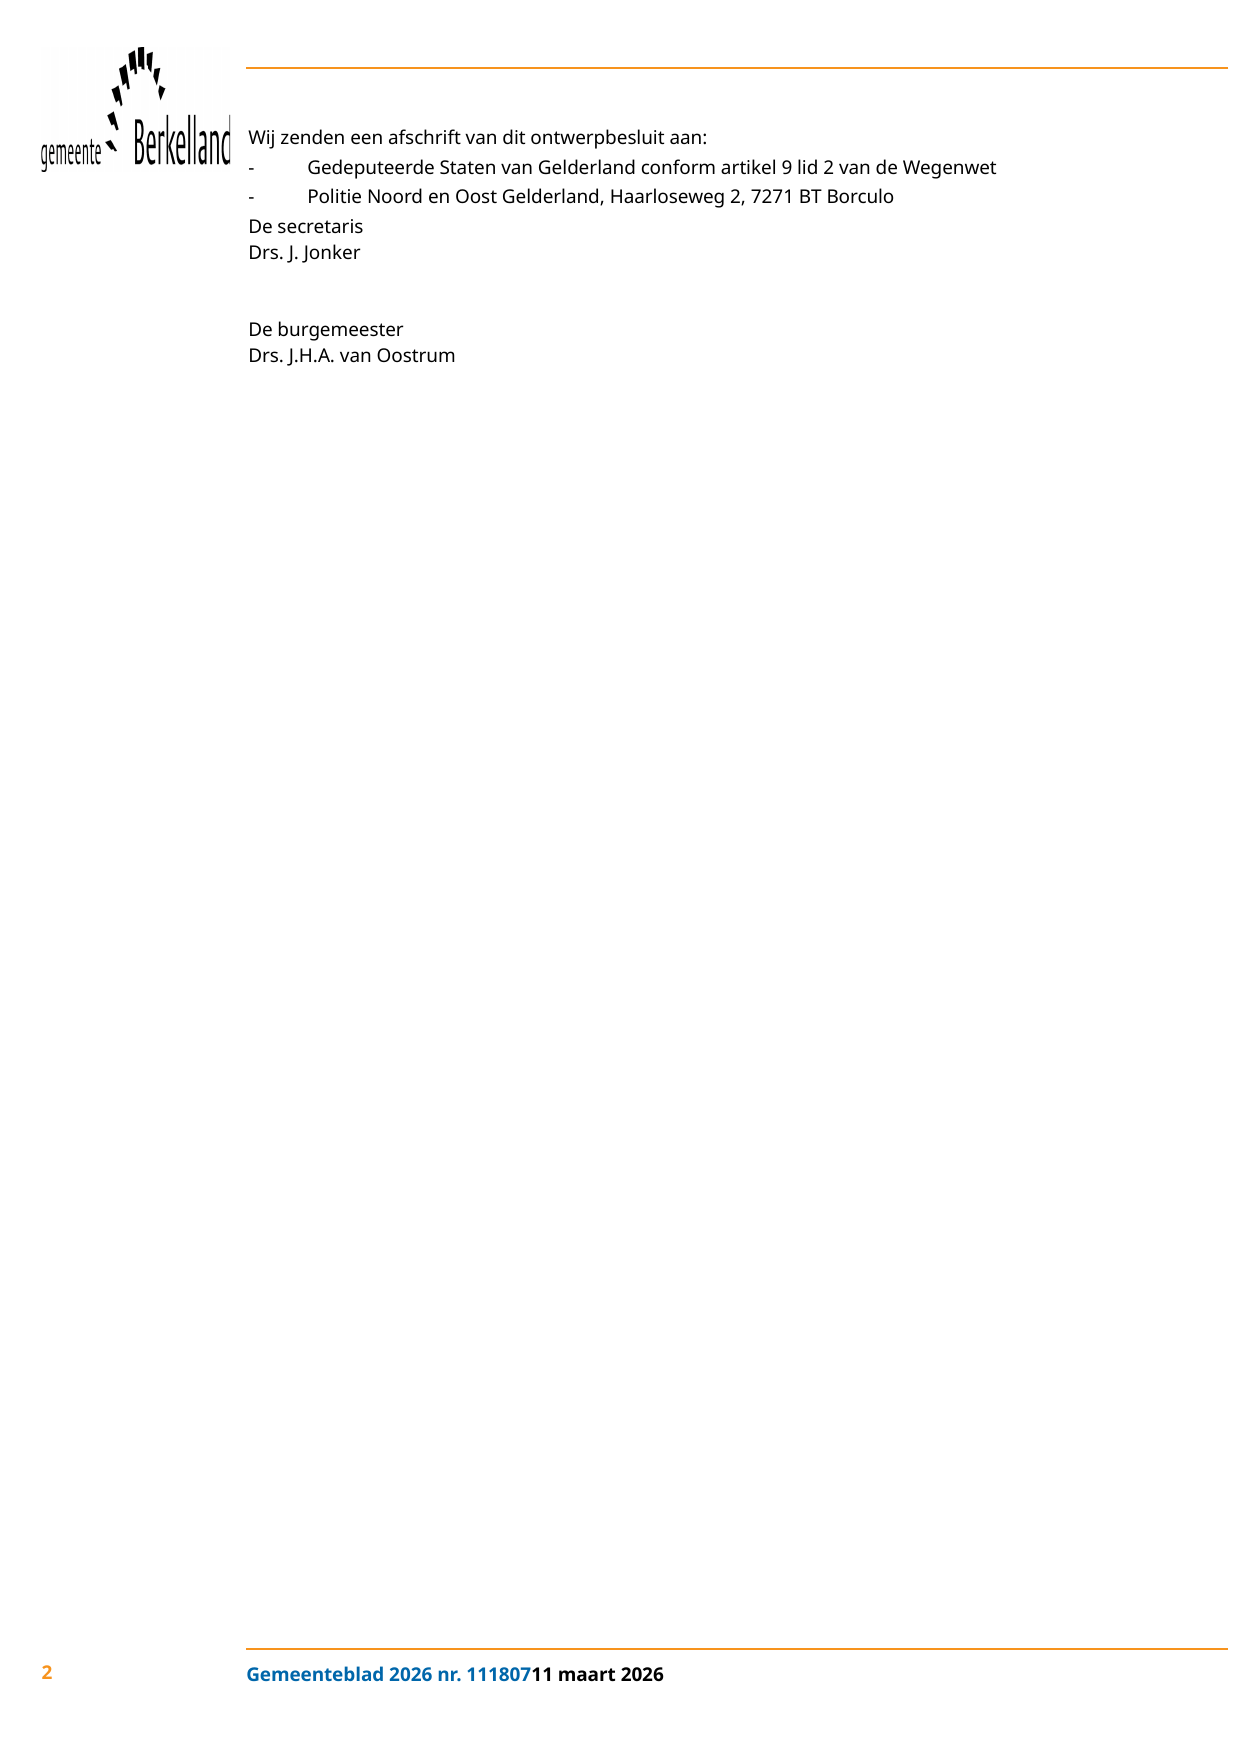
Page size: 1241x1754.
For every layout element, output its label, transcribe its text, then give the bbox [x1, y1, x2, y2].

text Drs. J.H.A. van Oostrum [248, 342, 1152, 367]
text Wij zenden een afschrift van dit ontwerpbesluit aan: [248, 124, 1152, 150]
text Drs. J. Jonker [248, 239, 1152, 264]
picture [41, 47, 231, 172]
text De secretaris [248, 213, 1152, 239]
text De burgemeester [248, 316, 1152, 342]
list Politie Noord en Oost Gelderland, Haarloseweg 2, 7271 BT Borculo [248, 183, 1152, 209]
list Gedeputeerde Staten van Gelderland conform artikel 9 lid 2 van de Wegenwet [248, 154, 1152, 180]
